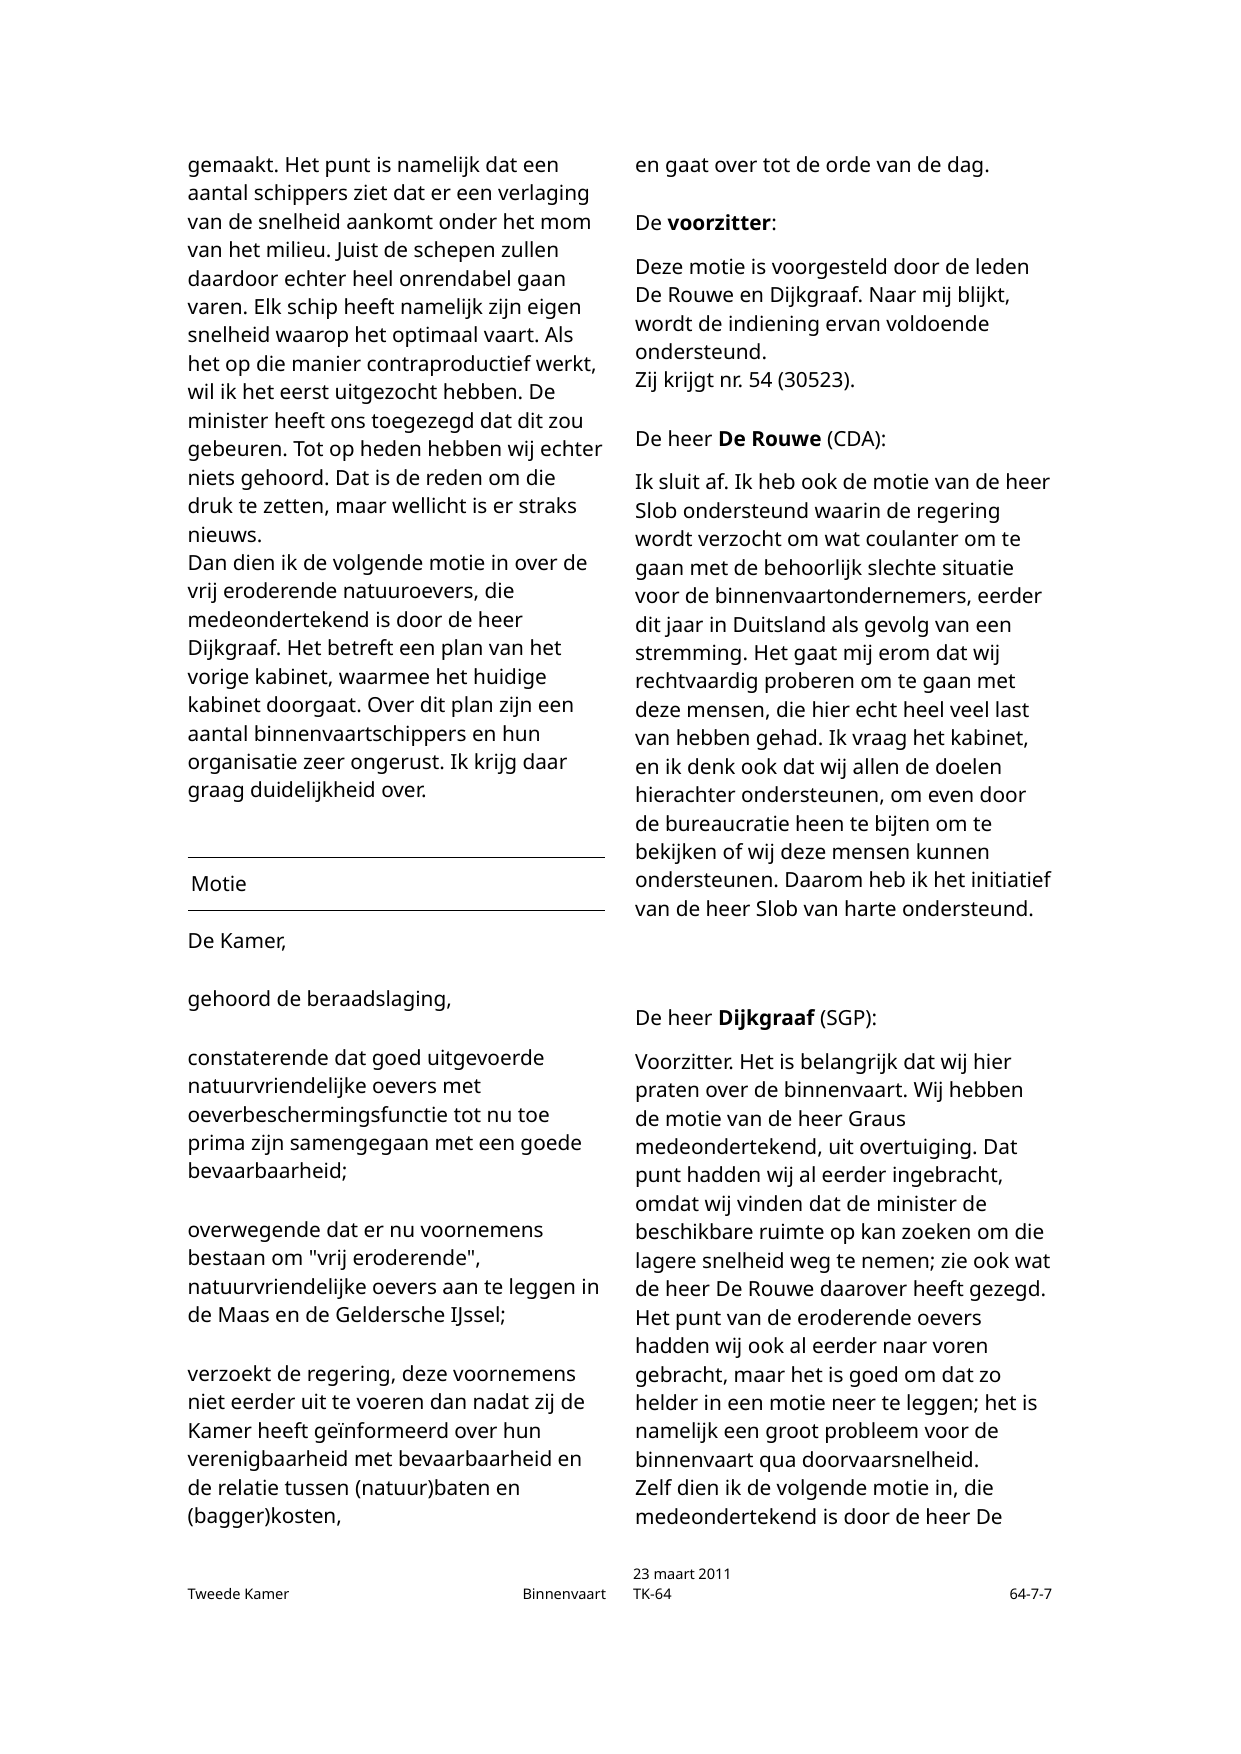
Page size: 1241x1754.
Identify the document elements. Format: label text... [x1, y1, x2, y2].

text verzoekt de regering, deze voornemens niet eerder uit te voeren dan nadat zij de Kamer heeft geïnformeerd over hun verenigbaarheid met bevaarbaarheid en de relatie tussen (natuur)baten en (bagger)kosten, [187, 1359, 605, 1529]
text constaterende dat goed uitgevoerde natuurvriendelijke oevers met oeverbeschermingsfunctie tot nu toe prima zijn samengegaan met een goede bevaarbaarheid; [187, 1043, 605, 1185]
subtitle Motie [187, 858, 605, 911]
text  [635, 952, 1053, 981]
text Zij krijgt nr. 54 (30523). [635, 366, 1053, 394]
text De heer De Rouwe (CDA): [635, 424, 1053, 452]
text Dan dien ik de volgende motie in over de vrij eroderende natuuroevers, die medeondertekend is door de heer Dijkgraaf. Het betreft een plan van het vorige kabinet, waarmee het huidige kabinet doorgaat. Over dit plan zijn een aantal binnenvaartschippers en hun organisatie zeer ongerust. Ik krijg daar graag duidelijkheid over. [187, 548, 605, 804]
text overwegende dat er nu voornemens bestaan om "vrij eroderende", natuurvriendelijke oevers aan te leggen in de Maas en de Geldersche IJssel; [187, 1215, 605, 1329]
text Het punt van de eroderende oevers hadden wij ook al eerder naar voren gebracht, maar het is goed om dat zo helder in een motie neer te leggen; het is namelijk een groot probleem voor de binnenvaart qua doorvaarsnelheid. [635, 1303, 1053, 1473]
text Zelf dien ik de volgende motie in, die medeondertekend is door de heer De [635, 1473, 1053, 1530]
text Voorzitter. Het is belangrijk dat wij hier praten over de binnenvaart. Wij hebben de motie van de heer Graus medeondertekend, uit overtuiging. Dat punt hadden wij al eerder ingebracht, omdat wij vinden dat de minister de beschikbare ruimte op kan zoeken om die lagere snelheid weg te nemen; zie ook wat de heer De Rouwe daarover heeft gezegd. [635, 1047, 1053, 1303]
text gehoord de beraadslaging, [187, 984, 605, 1013]
text Ik sluit af. Ik heb ook de motie van de heer Slob ondersteund waarin de regering wordt verzocht om wat coulanter om te gaan met de behoorlijk slechte situatie voor de binnenvaartondernemers, eerder dit jaar in Duitsland als gevolg van een stremming. Het gaat mij erom dat wij rechtvaardig proberen om te gaan met deze mensen, die hier echt heel veel last van hebben gehad. Ik vraag het kabinet, en ik denk ook dat wij allen de doelen hierachter ondersteunen, om even door de bureaucratie heen te bijten om te bekijken of wij deze mensen kunnen ondersteunen. Daarom heb ik het initiatief van de heer Slob van harte ondersteund. [635, 467, 1053, 922]
text en gaat over tot de orde van de dag. [635, 150, 1053, 178]
text De Kamer, [187, 926, 605, 954]
text Deze motie is voorgesteld door de leden De Rouwe en Dijkgraaf. Naar mij blijkt, wordt de indiening ervan voldoende ondersteund. [635, 252, 1053, 366]
text De heer Dijkgraaf (SGP): [635, 1003, 1053, 1032]
text gemaakt. Het punt is namelijk dat een aantal schippers ziet dat er een verlaging van de snelheid aankomt onder het mom van het milieu. Juist de schepen zullen daardoor echter heel onrendabel gaan varen. Elk schip heeft namelijk zijn eigen snelheid waarop het optimaal vaart. Als het op die manier contraproductief werkt, wil ik het eerst uitgezocht hebben. De minister heeft ons toegezegd dat dit zou gebeuren. Tot op heden hebben wij echter niets gehoord. Dat is de reden om die druk te zetten, maar wellicht is er straks nieuws. [187, 150, 605, 548]
text De voorzitter: [635, 208, 1053, 237]
